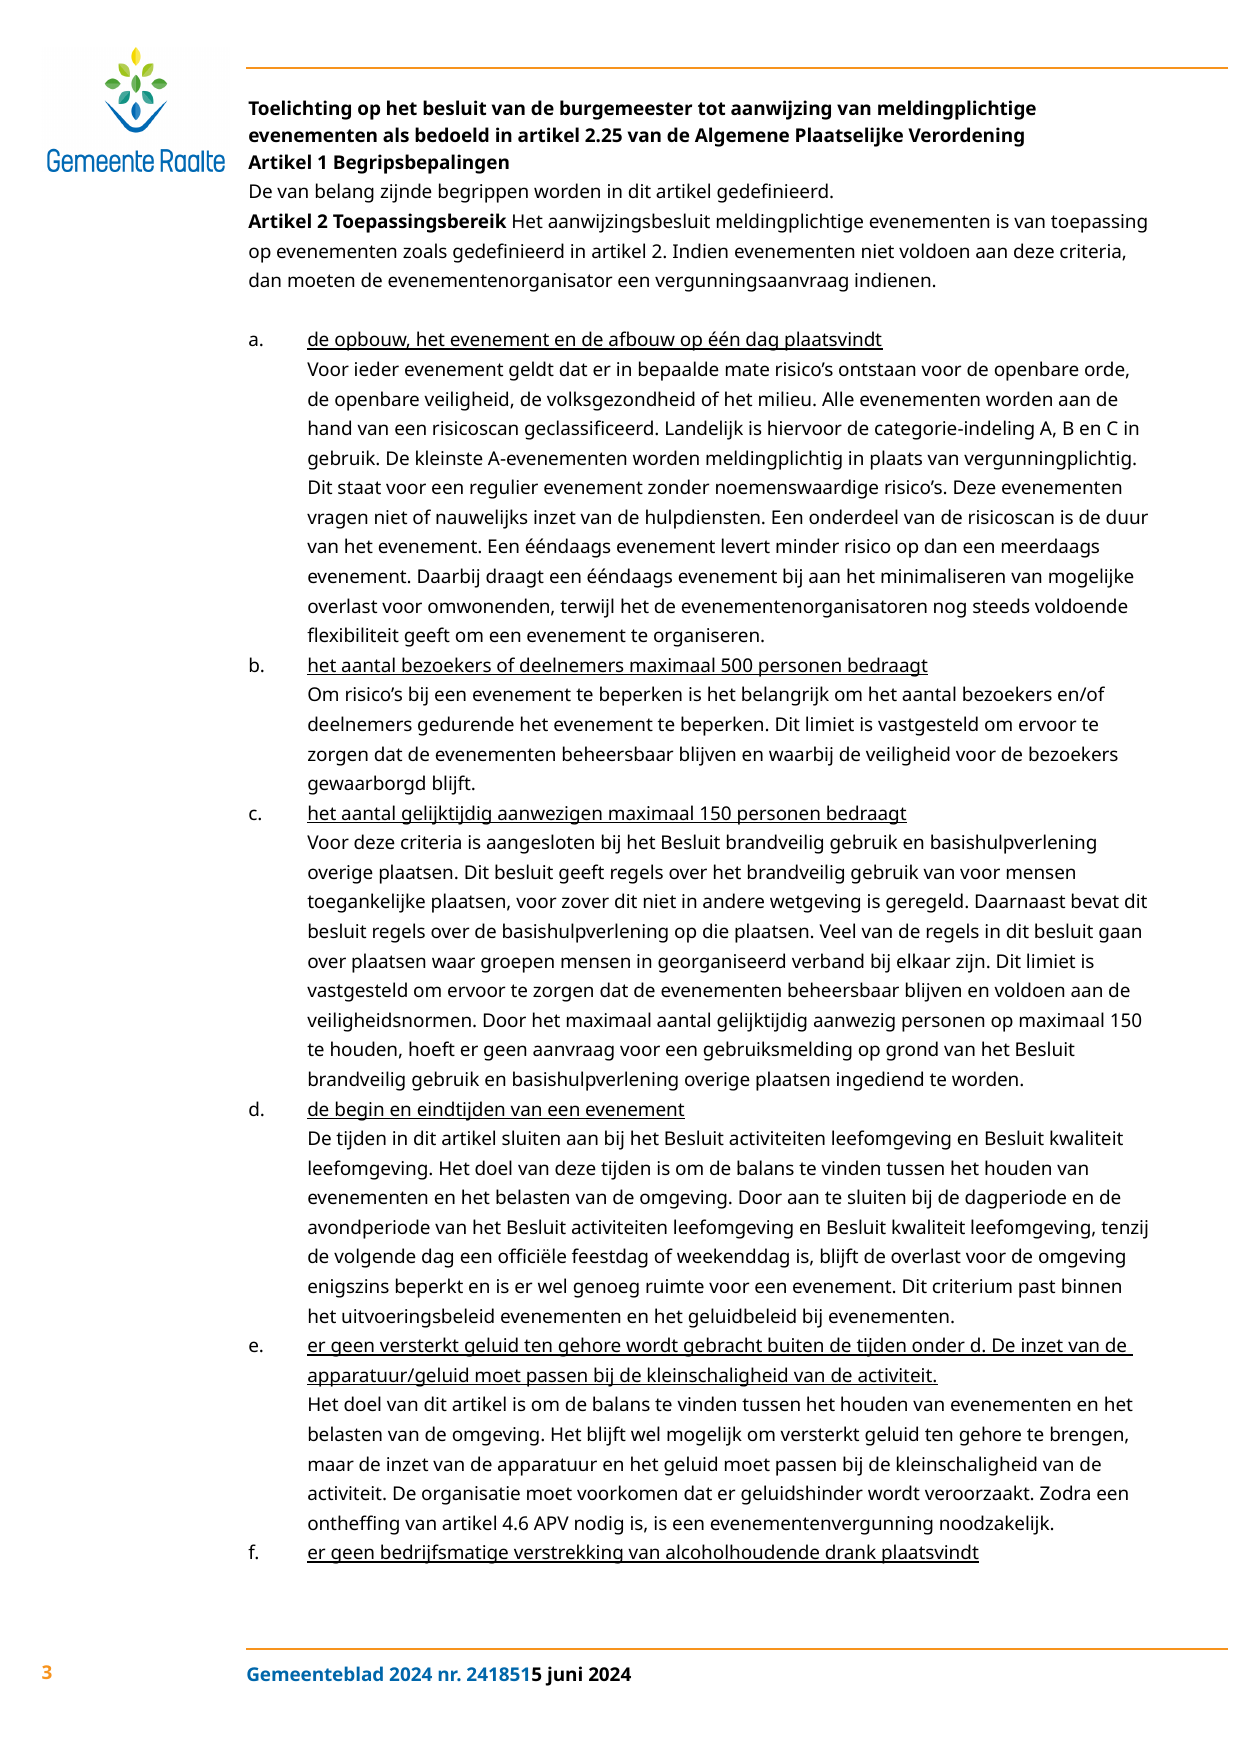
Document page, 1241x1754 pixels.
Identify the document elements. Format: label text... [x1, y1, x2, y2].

list Het doel van dit artikel is om de balans te vinden tussen het houden van evenementen en het belasten van de omgeving. Het blijft wel mogelijk om versterkt geluid ten gehore te brengen, maar de inzet van de apparatuur en het geluid moet passen bij de kleinschaligheid van de activiteit. De organisatie moet voorkomen dat er geluidshinder wordt veroorzaakt. Zodra een ontheffing van artikel 4.6 APV nodig is, is een evenementenvergunning noodzakelijk. [248, 1392, 1152, 1536]
picture [41, 47, 231, 172]
list De tijden in dit artikel sluiten aan bij het Besluit activiteiten leefomgeving en Besluit kwaliteit leefomgeving. Het doel van deze tijden is om de balans te vinden tussen het houden van evenementen en het belasten van de omgeving. Door aan te sluiten bij de dagperiode en de avondperiode van het Besluit activiteiten leefomgeving en Besluit kwaliteit leefomgeving, tenzij de volgende dag een officiële feestdag of weekenddag is, blijft de overlast voor de omgeving enigszins beperkt en is er wel genoeg ruimte voor een evenement. Dit criterium past binnen het uitvoeringsbeleid evenementen en het geluidbeleid bij evenementen. [248, 1125, 1152, 1328]
text Artikel 1 Begripsbepalingen [248, 149, 1152, 175]
list de opbouw, het evenement en de afbouw op één dag plaatsvindt [248, 327, 1152, 352]
list er geen versterkt geluid ten gehore wordt gebracht buiten de tijden onder d. De inzet van de apparatuur/geluid moet passen bij de kleinschaligheid van de activiteit. [248, 1332, 1152, 1388]
list Voor deze criteria is aangesloten bij het Besluit brandveilig gebruik en basishulpverlening overige plaatsen. Dit besluit geeft regels over het brandveilig gebruik van voor mensen toegankelijke plaatsen, voor zover dit niet in andere wetgeving is geregeld. Daarnaast bevat dit besluit regels over de basishulpverlening op die plaatsen. Veel van de regels in dit besluit gaan over plaatsen waar groepen mensen in georganiseerd verband bij elkaar zijn. Dit limiet is vastgesteld om ervoor te zorgen dat de evenementen beheersbaar blijven en voldoen aan de veiligheidsnormen. Door het maximaal aantal gelijktijdig aanwezig personen op maximaal 150 te houden, hoeft er geen aanvraag voor een gebruiksmelding op grond van het Besluit brandveilig gebruik en basishulpverlening overige plaatsen ingediend te worden. [248, 829, 1152, 1092]
list Voor ieder evenement geldt dat er in bepaalde mate risico’s ontstaan voor de openbare orde, de openbare veiligheid, de volksgezondheid of het milieu. Alle evenementen worden aan de hand van een risicoscan geclassificeerd. Landelijk is hiervoor de categorie-indeling A, B en C in gebruik. De kleinste A-evenementen worden meldingplichtig in plaats van vergunningplichtig. Dit staat voor een regulier evenement zonder noemenswaardige risico’s. Deze evenementen vragen niet of nauwelijks inzet van de hulpdiensten. Een onderdeel van de risicoscan is de duur van het evenement. Een ééndaags evenement levert minder risico op dan een meerdaags evenement. Daarbij draagt een ééndaags evenement bij aan het minimaliseren van mogelijke overlast voor omwonenden, terwijl het de evenementenorganisatoren nog steeds voldoende flexibiliteit geeft om een evenement te organiseren. [248, 356, 1152, 648]
text De van belang zijnde begrippen worden in dit artikel gedefinieerd. [248, 179, 1152, 204]
text Artikel 2 Toepassingsbereik Het aanwijzingsbesluit meldingplichtige evenementen is van toepassing op evenementen zoals gedefinieerd in artikel 2. Indien evenementen niet voldoen aan deze criteria, dan moeten de evenementenorganisator een vergunningsaanvraag indienen. [248, 208, 1152, 293]
text Toelichting op het besluit van de burgemeester tot aanwijzing van meldingplichtige evenementen als bedoeld in artikel 2.25 van de Algemene Plaatselijke Verordening [248, 95, 1152, 149]
list het aantal bezoekers of deelnemers maximaal 500 personen bedraagt [248, 652, 1152, 678]
list Om risico’s bij een evenement te beperken is het belangrijk om het aantal bezoekers en/of deelnemers gedurende het evenement te beperken. Dit limiet is vastgesteld om ervoor te zorgen dat de evenementen beheersbaar blijven en waarbij de veiligheid voor de bezoekers gewaarborgd blijft. [248, 682, 1152, 796]
list er geen bedrijfsmatige verstrekking van alcoholhoudende drank plaatsvindt [248, 1539, 1152, 1565]
list het aantal gelijktijdig aanwezigen maximaal 150 personen bedraagt [248, 800, 1152, 826]
list de begin en eindtijden van een evenement [248, 1096, 1152, 1121]
